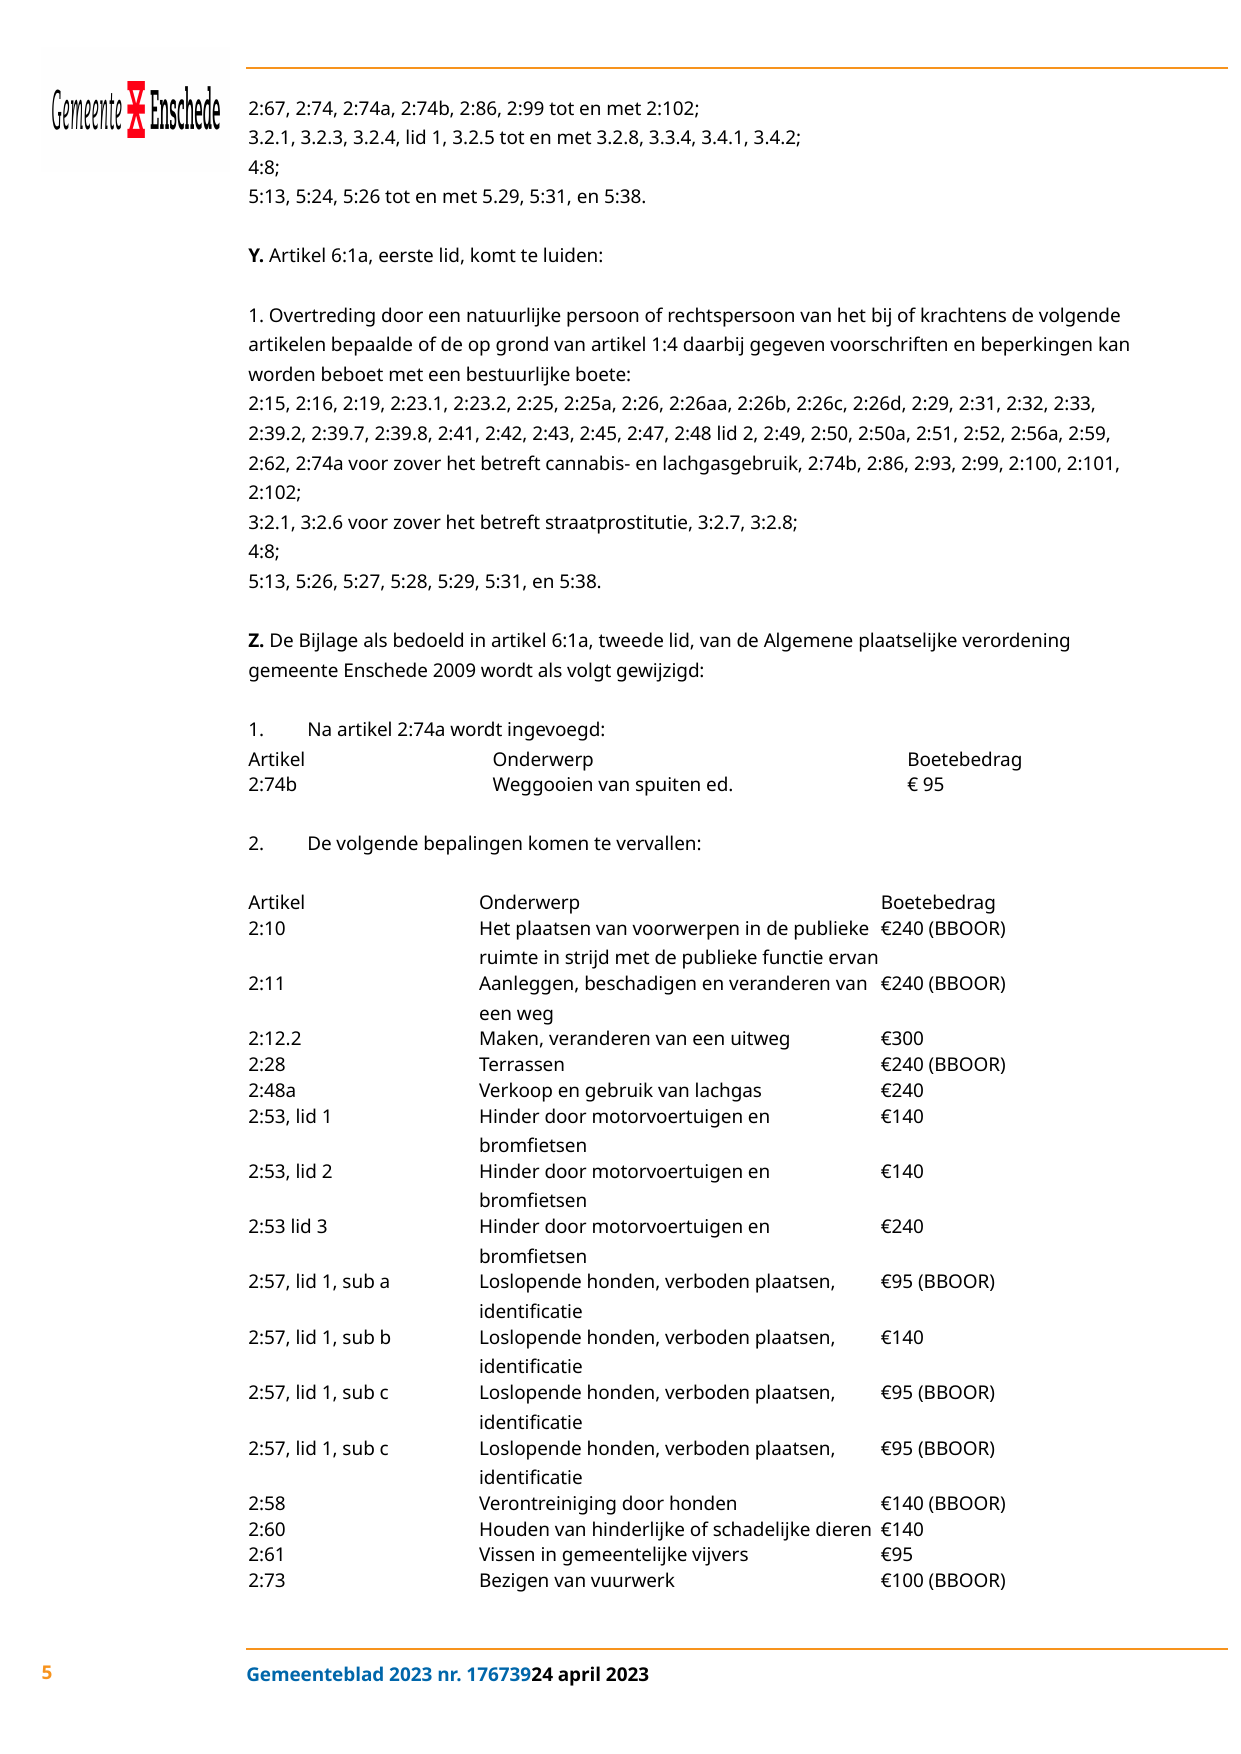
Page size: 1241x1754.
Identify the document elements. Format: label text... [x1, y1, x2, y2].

text 5:13, 5:24, 5:26 tot en met 5.29, 5:31, en 5:38. [248, 183, 1152, 209]
table_cell €140 [881, 1324, 1152, 1379]
table_cell 2:57, lid 1, sub c [248, 1435, 479, 1490]
table_cell €240 (BBOOR) [881, 1051, 1152, 1077]
table_cell €240 (BBOOR) [881, 970, 1152, 1026]
table_cell €95 (BBOOR) [881, 1379, 1152, 1435]
table_header Onderwerp [493, 746, 907, 771]
table_cell 2:53, lid 1 [248, 1103, 479, 1158]
table_cell 2:61 [248, 1541, 479, 1567]
table_header Onderwerp [479, 889, 881, 915]
text 3.2.1, 3.2.3, 3.2.4, lid 1, 3.2.5 tot en met 3.2.8, 3.3.4, 3.4.1, 3.4.2; [248, 124, 1152, 150]
table_cell Bezigen van vuurwerk [479, 1567, 881, 1593]
table_cell Aanleggen, beschadigen en veranderen van een weg [479, 970, 881, 1026]
text 2:67, 2:74, 2:74a, 2:74b, 2:86, 2:99 tot en met 2:102; [248, 95, 1152, 121]
table_cell €300 [881, 1026, 1152, 1051]
table_cell €140 (BBOOR) [881, 1490, 1152, 1516]
table_cell Vissen in gemeentelijke vijvers [479, 1541, 881, 1567]
table_cell 2:48a [248, 1077, 479, 1103]
table_cell Hinder door motorvoertuigen en bromfietsen [479, 1103, 881, 1158]
text 5:13, 5:26, 5:27, 5:28, 5:29, 5:31, en 5:38. [248, 568, 1152, 594]
table_cell 2:53, lid 2 [248, 1158, 479, 1213]
table_cell Loslopende honden, verboden plaatsen, identificatie [479, 1379, 881, 1435]
table_cell €95 (BBOOR) [881, 1435, 1152, 1490]
picture [41, 47, 231, 172]
table_header Boetebedrag [881, 889, 1152, 915]
table_header Artikel [248, 746, 492, 771]
table_cell € 95 [907, 771, 1152, 797]
table_cell €240 [881, 1214, 1152, 1269]
table_cell 2:53 lid 3 [248, 1214, 479, 1269]
table_cell Verkoop en gebruik van lachgas [479, 1077, 881, 1103]
table_cell Loslopende honden, verboden plaatsen, identificatie [479, 1269, 881, 1324]
table_cell Houden van hinderlijke of schadelijke dieren [479, 1516, 881, 1541]
text 3:2.1, 3:2.6 voor zover het betreft straatprostitutie, 3:2.7, 3:2.8; [248, 509, 1152, 535]
table_cell Loslopende honden, verboden plaatsen, identificatie [479, 1324, 881, 1379]
table_cell Loslopende honden, verboden plaatsen, identificatie [479, 1435, 881, 1490]
list Na artikel 2:74a wordt ingevoegd: [248, 716, 1152, 742]
text 4:8; [248, 154, 1152, 180]
table_cell €140 [881, 1103, 1152, 1158]
table_cell 2:57, lid 1, sub c [248, 1379, 479, 1435]
table_cell Terrassen [479, 1051, 881, 1077]
table_cell Verontreiniging door honden [479, 1490, 881, 1516]
list De volgende bepalingen komen te vervallen: [248, 830, 1152, 856]
table_cell 2:74b [248, 771, 492, 797]
table_cell Het plaatsen van voorwerpen in de publieke ruimte in strijd met de publieke functie ervan [479, 915, 881, 970]
table_cell Maken, veranderen van een uitweg [479, 1026, 881, 1051]
table_cell Hinder door motorvoertuigen en bromfietsen [479, 1214, 881, 1269]
table_cell 2:60 [248, 1516, 479, 1541]
table_cell €240 (BBOOR) [881, 915, 1152, 970]
text 2:15, 2:16, 2:19, 2:23.1, 2:23.2, 2:25, 2:25a, 2:26, 2:26aa, 2:26b, 2:26c, 2:26d, 2:29, 2:31, 2:32, 2:33, 2:39.2, 2:39.7, 2:39.8, 2:41, 2:42, 2:43, 2:45, 2:47, 2:48 lid 2, 2:49, 2:50, 2:50a, 2:51, 2:52, 2:56a, 2:59, 2:62, 2:74a voor zover het betreft cannabis- en lachgasgebruik, 2:74b, 2:86, 2:93, 2:99, 2:100, 2:101, 2:102; [248, 391, 1152, 505]
table_cell Weggooien van spuiten ed. [493, 771, 907, 797]
table_header Artikel [248, 889, 479, 915]
table_cell 2:57, lid 1, sub a [248, 1269, 479, 1324]
table_cell 2:58 [248, 1490, 479, 1516]
table_cell Hinder door motorvoertuigen en bromfietsen [479, 1158, 881, 1213]
table_cell €100 (BBOOR) [881, 1567, 1152, 1593]
table_cell 2:10 [248, 915, 479, 970]
table_cell €240 [881, 1077, 1152, 1103]
text Y. Artikel 6:1a, eerste lid, komt te luiden: [248, 243, 1152, 268]
text Z. De Bijlage als bedoeld in artikel 6:1a, tweede lid, van de Algemene plaatselijke verordening gemeente Enschede 2009 wordt als volgt gewijzigd: [248, 627, 1152, 683]
table_cell 2:73 [248, 1567, 479, 1593]
text 4:8; [248, 538, 1152, 564]
table_cell €140 [881, 1516, 1152, 1541]
table_header Boetebedrag [907, 746, 1152, 771]
text 1. Overtreding door een natuurlijke persoon of rechtspersoon van het bij of krachtens de volgende artikelen bepaalde of de op grond van artikel 1:4 daarbij gegeven voorschriften en beperkingen kan worden beboet met een bestuurlijke boete: [248, 302, 1152, 387]
table_cell €95 [881, 1541, 1152, 1567]
table_cell 2:11 [248, 970, 479, 1026]
table_cell 2:28 [248, 1051, 479, 1077]
table_cell €140 [881, 1158, 1152, 1213]
table_cell 2:12.2 [248, 1026, 479, 1051]
table_cell 2:57, lid 1, sub b [248, 1324, 479, 1379]
table_cell €95 (BBOOR) [881, 1269, 1152, 1324]
